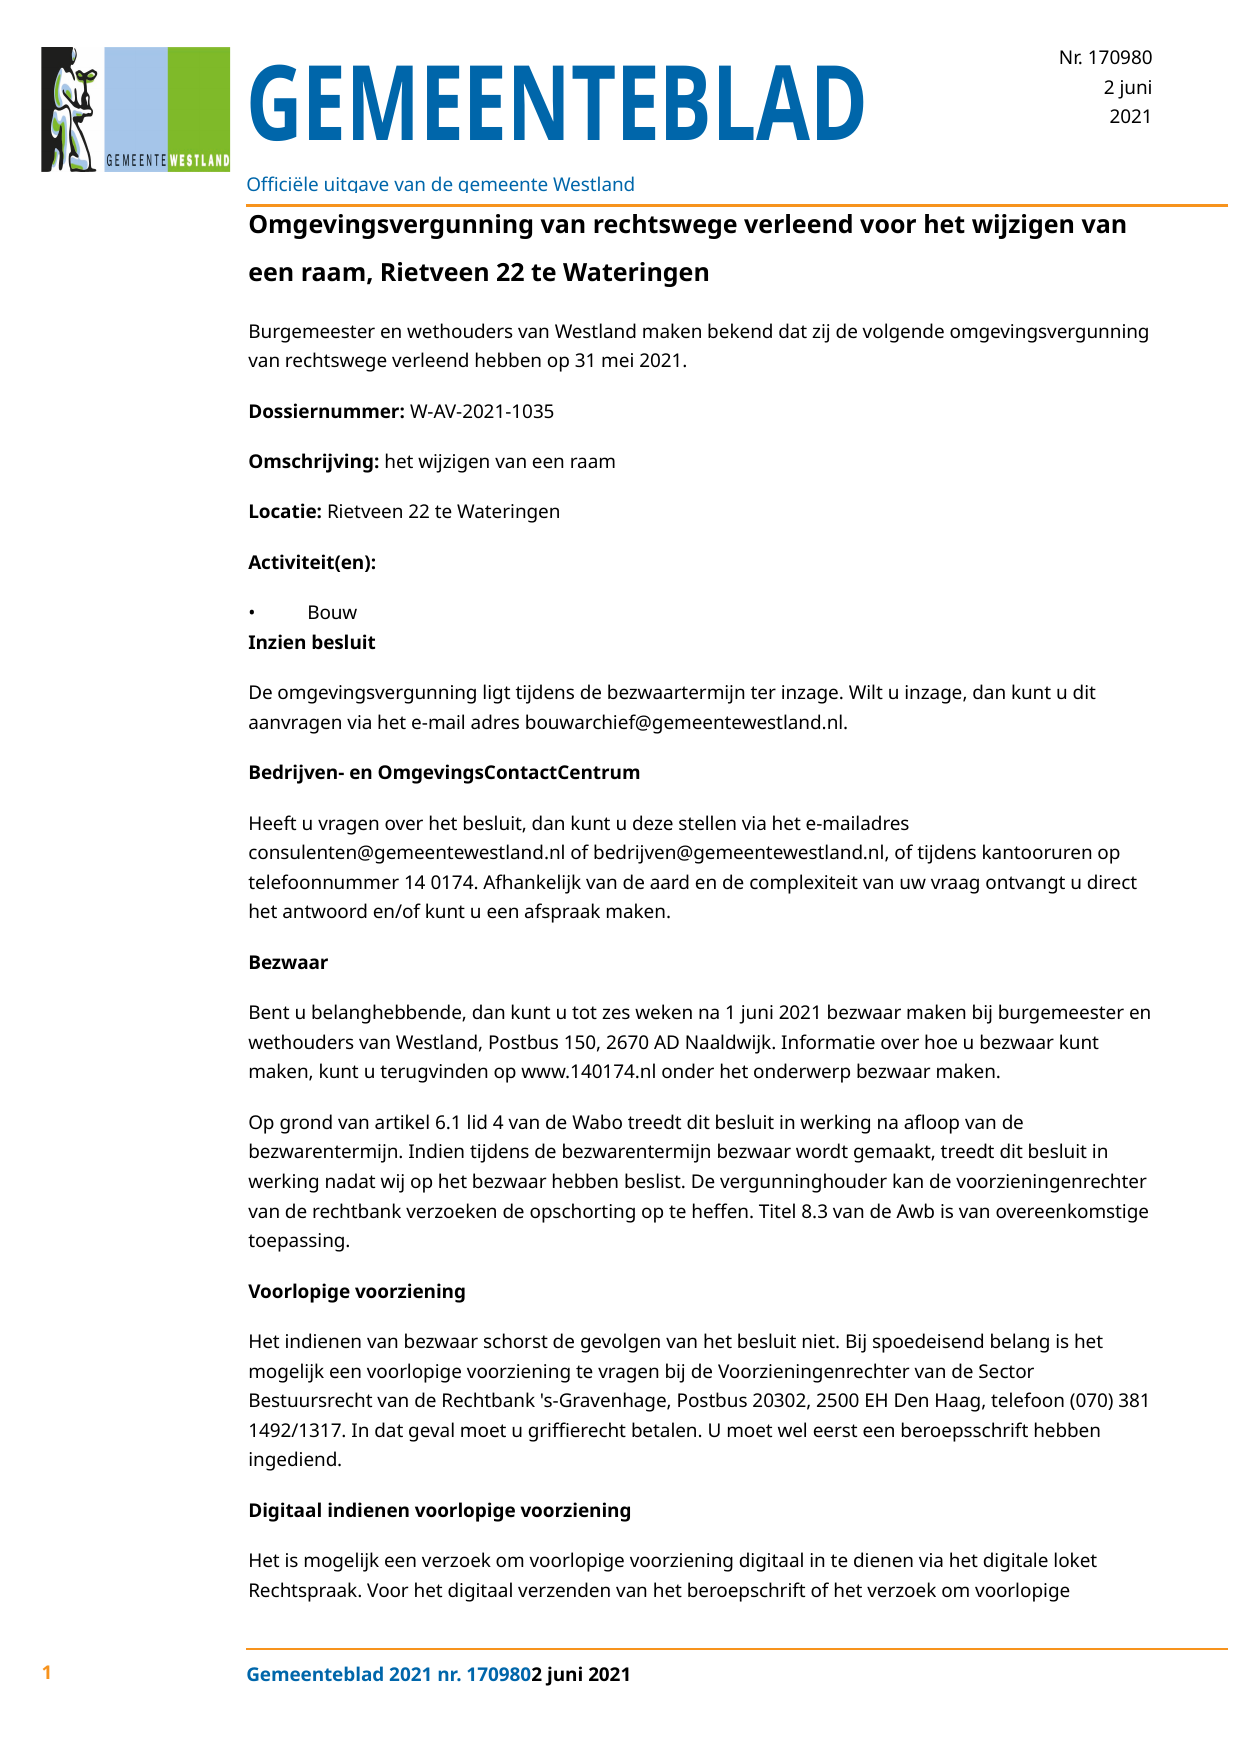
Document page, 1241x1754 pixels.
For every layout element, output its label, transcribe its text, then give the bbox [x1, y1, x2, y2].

text Het is mogelijk een verzoek om voorlopige voorziening digitaal in te dienen via het digitale loket Rechtspraak. Voor het digitaal verzenden van het beroepschrift of het verzoek om voorlopige [248, 1547, 1152, 1603]
text Activiteit(en): [248, 549, 1152, 575]
text Omgevingsvergunning van rechtswege verleend voor het wijzigen van een raam, Rietveen 22 te Wateringen [248, 207, 1152, 288]
text Op grond van artikel 6.1 lid 4 van de Wabo treedt dit besluit in werking na afloop van de bezwarentermijn. Indien tijdens de bezwarentermijn bezwaar wordt gemaakt, treedt dit besluit in werking nadat wij op het bezwaar hebben beslist. De vergunninghouder kan de voorzieningenrechter van de rechtbank verzoeken de opschorting op te heffen. Titel 8.3 van de Awb is van overeenkomstige toepassing. [248, 1109, 1152, 1253]
text Locatie: Rietveen 22 te Wateringen [248, 499, 1152, 524]
text Omschrijving: het wijzigen van een raam [248, 448, 1152, 474]
text Bezwaar [248, 949, 1152, 975]
text De omgevingsvergunning ligt tijdens de bezwaartermijn ter inzage. Wilt u inzage, dan kunt u dit aanvragen via het e-mail adres bouwarchief@gemeentewestland.nl. [248, 679, 1152, 735]
text Het indienen van bezwaar schorst de gevolgen van het besluit niet. Bij spoedeisend belang is het mogelijk een voorlopige voorziening te vragen bij de Voorzieningenrechter van de Sector Bestuursrecht van de Rechtbank 's-Gravenhage, Postbus 20302, 2500 EH Den Haag, telefoon (070) 381 1492/1317. In dat geval moet u griffierecht betalen. U moet wel eerst een beroepsschrift hebben ingediend. [248, 1328, 1152, 1472]
text Bedrijven- en OmgevingsContactCentrum [248, 759, 1152, 785]
text Burgemeester en wethouders van Westland maken bekend dat zij de volgende omgevingsvergunning van rechtswege verleend hebben op 31 mei 2021. [248, 318, 1152, 373]
text Voorlopige voorziening [248, 1278, 1152, 1304]
text Inzien besluit [248, 629, 1152, 655]
text Heeft u vragen over het besluit, dan kunt u deze stellen via het e-mailadres consulenten@gemeentewestland.nl of bedrijven@gemeentewestland.nl, of tijdens kantooruren op telefoonnummer 14 0174. Afhankelijk van de aard en de complexiteit van uw vraag ontvangt u direct het antwoord en/of kunt u een afspraak maken. [248, 810, 1152, 924]
text Dossiernummer: W-AV-2021-1035 [248, 398, 1152, 424]
text Bent u belanghebbende, dan kunt u tot zes weken na 1 juni 2021 bezwaar maken bij burgemeester en wethouders van Westland, Postbus 150, 2670 AD Naaldwijk. Informatie over hoe u bezwaar kunt maken, kunt u terugvinden op www.140174.nl onder het onderwerp bezwaar maken. [248, 999, 1152, 1084]
list Bouw [248, 599, 1152, 625]
picture [41, 47, 231, 172]
text Digitaal indienen voorlopige voorziening [248, 1497, 1152, 1523]
